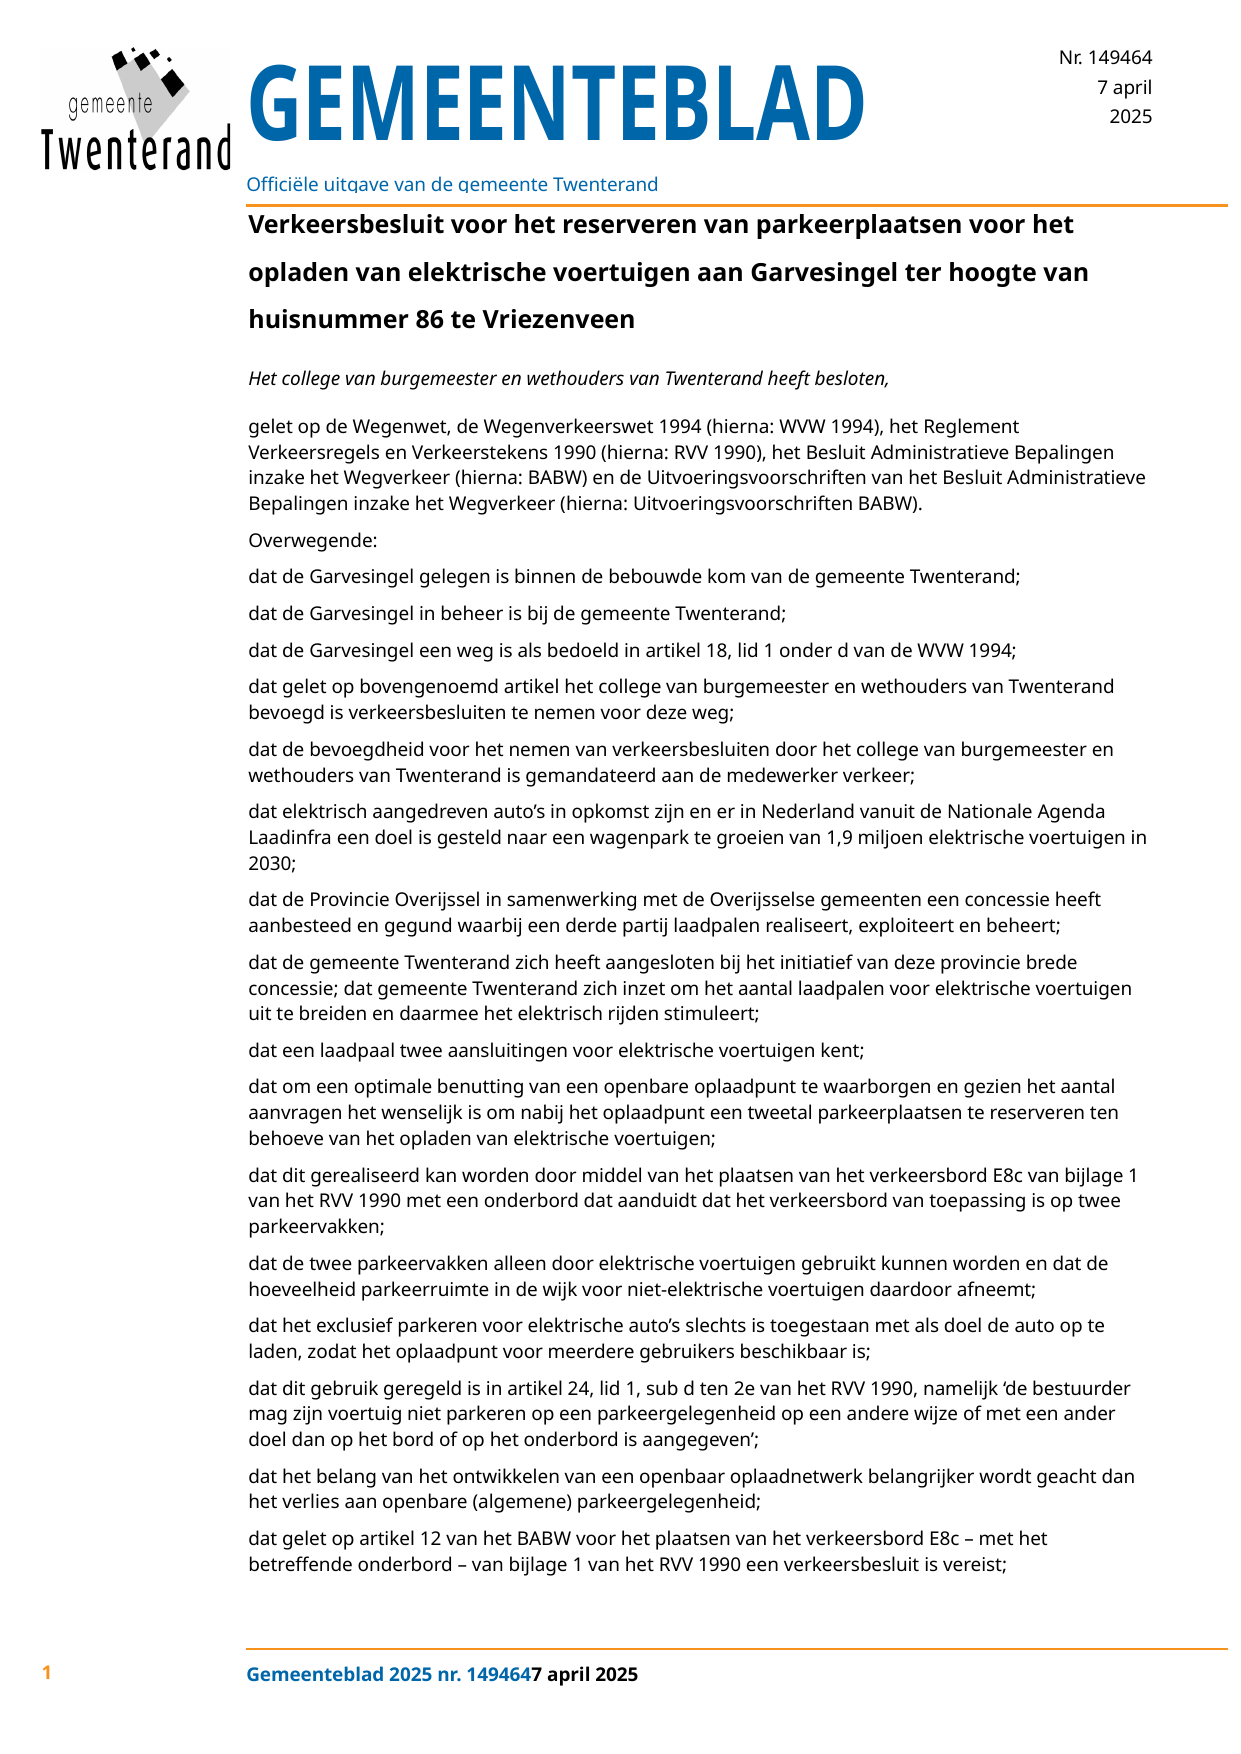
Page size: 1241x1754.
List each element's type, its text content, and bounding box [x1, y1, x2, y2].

text Overwegende: [248, 527, 1152, 553]
text dat dit gerealiseerd kan worden door middel van het plaatsen van het verkeersbord E8c van bijlage 1 van het RVV 1990 met een onderbord dat aanduidt dat het verkeersbord van toepassing is op twee parkeervakken; [248, 1162, 1152, 1239]
text dat gelet op bovengenoemd artikel het college van burgemeester en wethouders van Twenterand bevoegd is verkeersbesluiten te nemen voor deze weg; [248, 674, 1152, 725]
text dat de Garvesingel een weg is als bedoeld in artikel 18, lid 1 onder d van de WVW 1994; [248, 637, 1152, 663]
text dat de gemeente Twenterand zich heeft aangesloten bij het initiatief van deze provincie brede concessie; dat gemeente Twenterand zich inzet om het aantal laadpalen voor elektrische voertuigen uit te breiden en daarmee het elektrisch rijden stimuleert; [248, 949, 1152, 1026]
text Verkeersbesluit voor het reserveren van parkeerplaatsen voor het opladen van elektrische voertuigen aan Garvesingel ter hoogte van huisnummer 86 te Vriezenveen [248, 207, 1152, 336]
picture [41, 47, 231, 172]
text dat elektrisch aangedreven auto’s in opkomst zijn en er in Nederland vanuit de Nationale Agenda Laadinfra een doel is gesteld naar een wagenpark te groeien van 1,9 miljoen elektrische voertuigen in 2030; [248, 798, 1152, 876]
text dat het exclusief parkeren voor elektrische auto’s slechts is toegestaan met als doel de auto op te laden, zodat het oplaadpunt voor meerdere gebruikers beschikbaar is; [248, 1312, 1152, 1364]
text gelet op de Wegenwet, de Wegenverkeerswet 1994 (hierna: WVW 1994), het Reglement Verkeersregels en Verkeerstekens 1990 (hierna: RVV 1990), het Besluit Administratieve Bepalingen inzake het Wegverkeer (hierna: BABW) en de Uitvoeringsvoorschriften van het Besluit Administratieve Bepalingen inzake het Wegverkeer (hierna: Uitvoeringsvoorschriften BABW). [248, 413, 1152, 516]
text dat de twee parkeervakken alleen door elektrische voertuigen gebruikt kunnen worden en dat de hoeveelheid parkeerruimte in de wijk voor niet-elektrische voertuigen daardoor afneemt; [248, 1250, 1152, 1301]
text dat het belang van het ontwikkelen van een openbaar oplaadnetwerk belangrijker wordt geacht dan het verlies aan openbare (algemene) parkeergelegenheid; [248, 1463, 1152, 1514]
text Het college van burgemeester en wethouders van Twenterand heeft besloten, [248, 366, 1152, 391]
text dat een laadpaal twee aansluitingen voor elektrische voertuigen kent; [248, 1037, 1152, 1063]
text dat de Garvesingel gelegen is binnen de bebouwde kom van de gemeente Twenterand; [248, 564, 1152, 589]
text dat de Provincie Overijssel in samenwerking met de Overijsselse gemeenten een concessie heeft aanbesteed en gegund waarbij een derde partij laadpalen realiseert, exploiteert en beheert; [248, 887, 1152, 938]
text dat de Garvesingel in beheer is bij de gemeente Twenterand; [248, 600, 1152, 626]
text dat om een optimale benutting van een openbare oplaadpunt te waarborgen en gezien het aantal aanvragen het wenselijk is om nabij het oplaadpunt een tweetal parkeerplaatsen te reserveren ten behoeve van het opladen van elektrische voertuigen; [248, 1074, 1152, 1151]
text dat gelet op artikel 12 van het BABW voor het plaatsen van het verkeersbord E8c – met het betreffende onderbord – van bijlage 1 van het RVV 1990 een verkeersbesluit is vereist; [248, 1525, 1152, 1577]
text dat de bevoegdheid voor het nemen van verkeersbesluiten door het college van burgemeester en wethouders van Twenterand is gemandateerd aan de medewerker verkeer; [248, 736, 1152, 787]
text dat dit gebruik geregeld is in artikel 24, lid 1, sub d ten 2e van het RVV 1990, namelijk ‘de bestuurder mag zijn voertuig niet parkeren op een parkeergelegenheid op een andere wijze of met een ander doel dan op het bord of op het onderbord is aangegeven’; [248, 1375, 1152, 1452]
